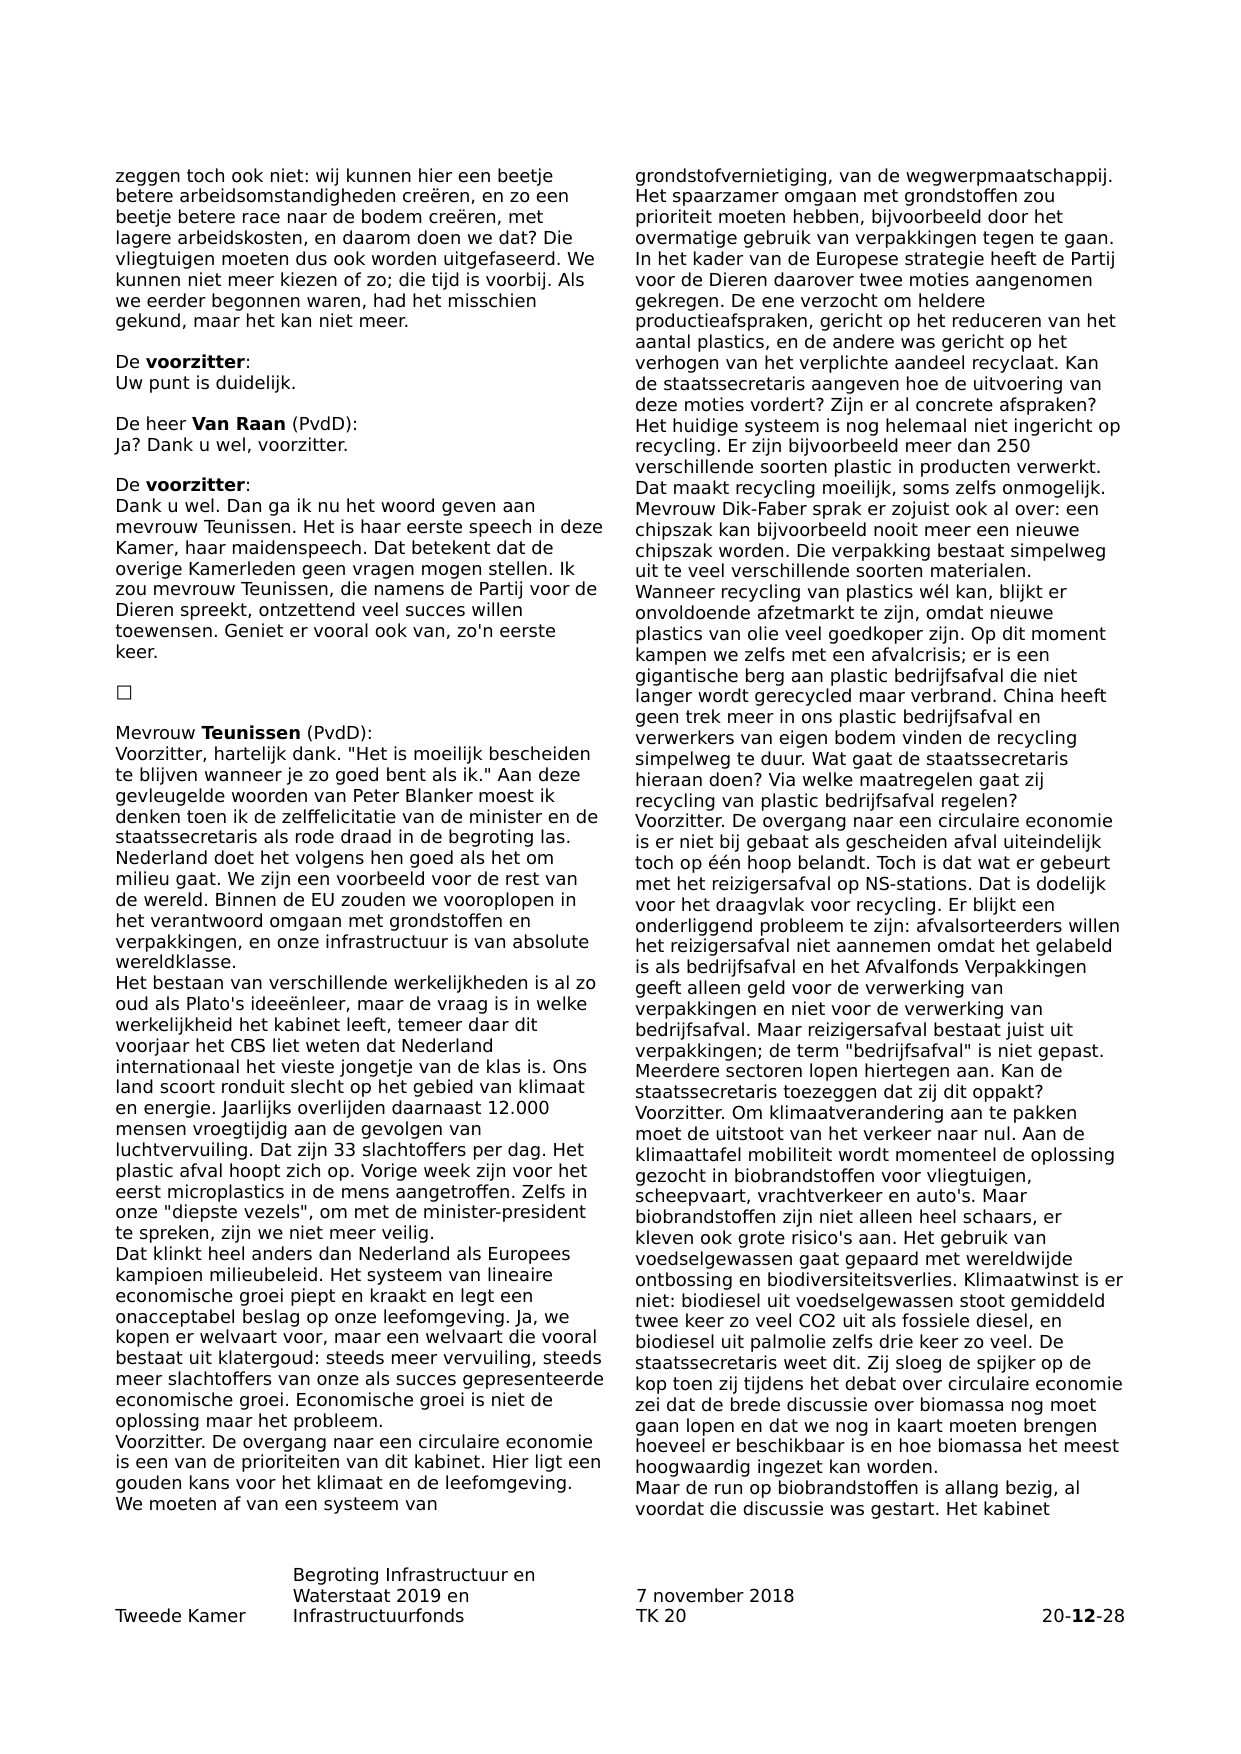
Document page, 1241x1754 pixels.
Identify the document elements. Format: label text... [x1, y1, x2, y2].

text Het bestaan van verschillende werkelijkheden is al zo oud als Plato's ideeënleer, maar de vraag is in welke werkelijkheid het kabinet leeft, temeer daar dit voorjaar het CBS liet weten dat Nederland internationaal het vieste jongetje van de klas is. Ons land scoort ronduit slecht op het gebied van klimaat en energie. Jaarlijks overlijden daarnaast 12.000 mensen vroegtijdig aan de gevolgen van luchtvervuiling. Dat zijn 33 slachtoffers per dag. Het plastic afval hoopt zich op. Vorige week zijn voor het eerst microplastics in de mens aangetroffen. Zelfs in onze "diepste vezels", om met de minister-president te spreken, zijn we niet meer veilig. [115, 973, 605, 1244]
text Voorzitter. De overgang naar een circulaire economie is er niet bij gebaat als gescheiden afval uiteindelijk toch op één hoop belandt. Toch is dat wat er gebeurt met het reizigersafval op NS-stations. Dat is dodelijk voor het draagvlak voor recycling. Er blijkt een onderliggend probleem te zijn: afvalsorteerders willen het reizigersafval niet aannemen omdat het gelabeld is als bedrijfsafval en het Afvalfonds Verpakkingen geeft alleen geld voor de verwerking van verpakkingen en niet voor de verwerking van bedrijfsafval. Maar reizigersafval bestaat juist uit verpakkingen; de term "bedrijfsafval" is niet gepast. Meerdere sectoren lopen hiertegen aan. Kan de staatssecretaris toezeggen dat zij dit oppakt? [635, 811, 1125, 1103]
text zeggen toch ook niet: wij kunnen hier een beetje betere arbeidsomstandigheden creëren, en zo een beetje betere race naar de bodem creëren, met lagere arbeidskosten, en daarom doen we dat? Die vliegtuigen moeten dus ook worden uitgefaseerd. We kunnen niet meer kiezen of zo; die tijd is voorbij. Als we eerder begonnen waren, had het misschien gekund, maar het kan niet meer. [115, 165, 605, 332]
text De voorzitter: [115, 352, 605, 373]
text Voorzitter. Om klimaatverandering aan te pakken moet de uitstoot van het verkeer naar nul. Aan de klimaattafel mobiliteit wordt momenteel de oplossing gezocht in biobrandstoffen voor vliegtuigen, scheepvaart, vrachtverkeer en auto's. Maar biobrandstoffen zijn niet alleen heel schaars, er kleven ook grote risico's aan. Het gebruik van voedselgewassen gaat gepaard met wereldwijde ontbossing en biodiversiteitsverlies. Klimaatwinst is er niet: biodiesel uit voedselgewassen stoot gemiddeld twee keer zo veel CO2 uit als fossiele diesel, en biodiesel uit palmolie zelfs drie keer zo veel. De staatssecretaris weet dit. Zij sloeg de spijker op de kop toen zij tijdens het debat over circulaire economie zei dat de brede discussie over biomassa nog moet gaan lopen en dat we nog in kaart moeten brengen hoeveel er beschikbaar is en hoe biomassa het meest hoogwaardig ingezet kan worden. [635, 1103, 1125, 1478]
text Mevrouw Teunissen (PvdD): [115, 723, 605, 744]
text Wanneer recycling van plastics wél kan, blijkt er onvoldoende afzetmarkt te zijn, omdat nieuwe plastics van olie veel goedkoper zijn. Op dit moment kampen we zelfs met een afvalcrisis; er is een gigantische berg aan plastic bedrijfsafval die niet langer wordt gerecycled maar verbrand. China heeft geen trek meer in ons plastic bedrijfsafval en verwerkers van eigen bodem vinden de recycling simpelweg te duur. Wat gaat de staatssecretaris hieraan doen? Via welke maatregelen gaat zij recycling van plastic bedrijfsafval regelen? [635, 582, 1125, 811]
text Dat klinkt heel anders dan Nederland als Europees kampioen milieubeleid. Het systeem van lineaire economische groei piept en kraakt en legt een onacceptabel beslag op onze leefomgeving. Ja, we kopen er welvaart voor, maar een welvaart die vooral bestaat uit klatergoud: steeds meer vervuiling, steeds meer slachtoffers van onze als succes gepresenteerde economische groei. Economische groei is niet de oplossing maar het probleem. [115, 1244, 605, 1431]
text Maar de run op biobrandstoffen is allang bezig, al voordat die discussie was gestart. Het kabinet [635, 1478, 1125, 1519]
text Voorzitter. De overgang naar een circulaire economie is een van de prioriteiten van dit kabinet. Hier ligt een gouden kans voor het klimaat en de leefomgeving. We moeten af van een systeem van [115, 1431, 605, 1515]
text Het huidige systeem is nog helemaal niet ingericht op recycling. Er zijn bijvoorbeeld meer dan 250 verschillende soorten plastic in producten verwerkt. Dat maakt recycling moeilijk, soms zelfs onmogelijk. Mevrouw Dik-Faber sprak er zojuist ook al over: een chipszak kan bijvoorbeeld nooit meer een nieuwe chipszak worden. Die verpakking bestaat simpelweg uit te veel verschillende soorten materialen. [635, 415, 1125, 582]
text Uw punt is duidelijk. [115, 373, 605, 393]
text ⬜ [115, 682, 605, 703]
text De heer Van Raan (PvdD): [115, 413, 605, 434]
text grondstofvernietiging, van de wegwerpmaatschappij. Het spaarzamer omgaan met grondstoffen zou prioriteit moeten hebben, bijvoorbeeld door het overmatige gebruik van verpakkingen tegen te gaan. In het kader van de Europese strategie heeft de Partij voor de Dieren daarover twee moties aangenomen gekregen. De ene verzocht om heldere productieafspraken, gericht op het reduceren van het aantal plastics, en de andere was gericht op het verhogen van het verplichte aandeel recyclaat. Kan de staatssecretaris aangeven hoe de uitvoering van deze moties vordert? Zijn er al concrete afspraken? [635, 165, 1125, 415]
text Voorzitter, hartelijk dank. "Het is moeilijk bescheiden te blijven wanneer je zo goed bent als ik." Aan deze gevleugelde woorden van Peter Blanker moest ik denken toen ik de zelffelicitatie van de minister en de staatssecretaris als rode draad in de begroting las. Nederland doet het volgens hen goed als het om milieu gaat. We zijn een voorbeeld voor de rest van de wereld. Binnen de EU zouden we vooroplopen in het verantwoord omgaan met grondstoffen en verpakkingen, en onze infrastructuur is van absolute wereldklasse. [115, 744, 605, 973]
text De voorzitter: [115, 475, 605, 496]
text Ja? Dank u wel, voorzitter. [115, 434, 605, 455]
text Dank u wel. Dan ga ik nu het woord geven aan mevrouw Teunissen. Het is haar eerste speech in deze Kamer, haar maidenspeech. Dat betekent dat de overige Kamerleden geen vragen mogen stellen. Ik zou mevrouw Teunissen, die namens de Partij voor de Dieren spreekt, ontzettend veel succes willen toewensen. Geniet er vooral ook van, zo'n eerste keer. [115, 496, 605, 662]
